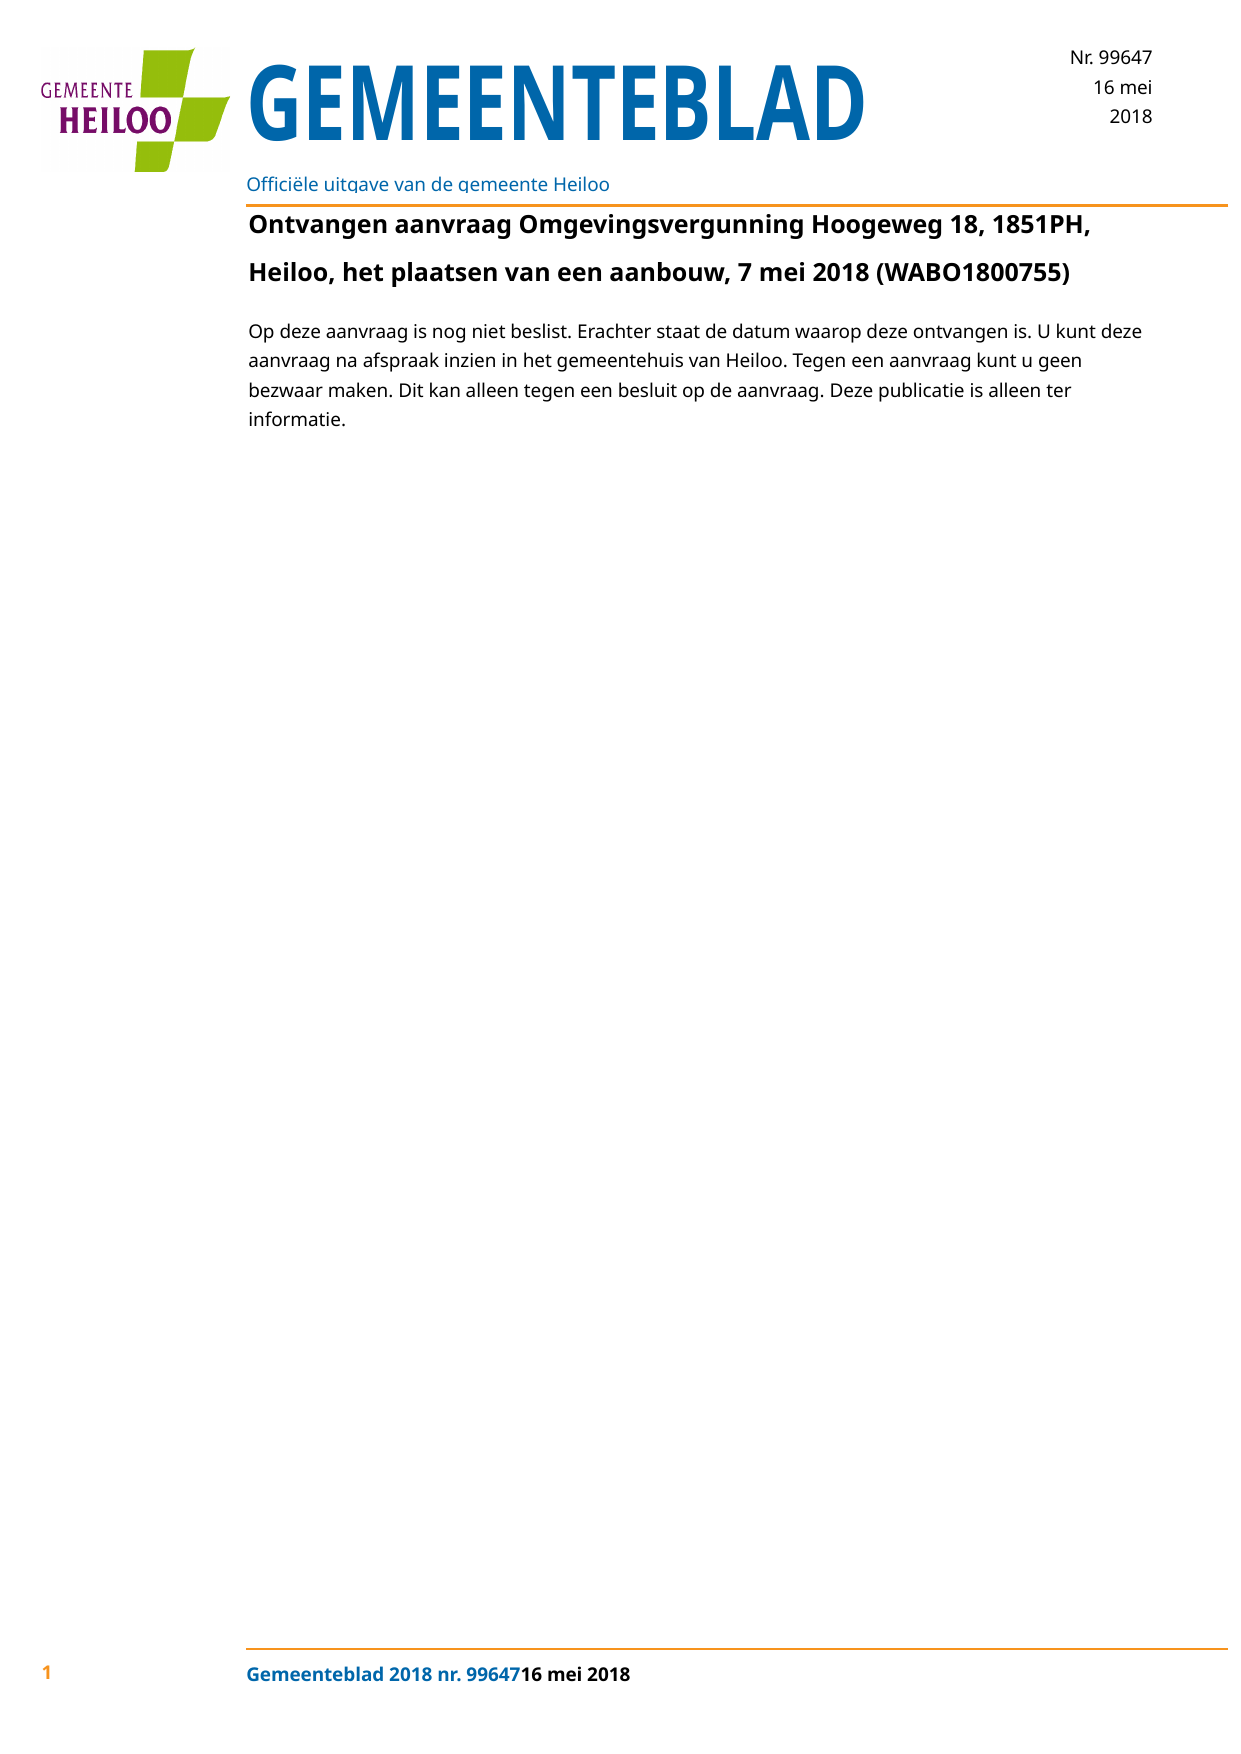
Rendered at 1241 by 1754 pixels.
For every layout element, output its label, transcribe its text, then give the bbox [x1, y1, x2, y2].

text Ontvangen aanvraag Omgevingsvergunning Hoogeweg 18, 1851PH, Heiloo, het plaatsen van een aanbouw, 7 mei 2018 (WABO1800755) [248, 207, 1152, 288]
picture [41, 47, 231, 172]
text Op deze aanvraag is nog niet beslist. Erachter staat de datum waarop deze ontvangen is. U kunt deze aanvraag na afspraak inzien in het gemeentehuis van Heiloo. Tegen een aanvraag kunt u geen bezwaar maken. Dit kan alleen tegen een besluit op de aanvraag. Deze publicatie is alleen ter informatie. [248, 318, 1152, 432]
